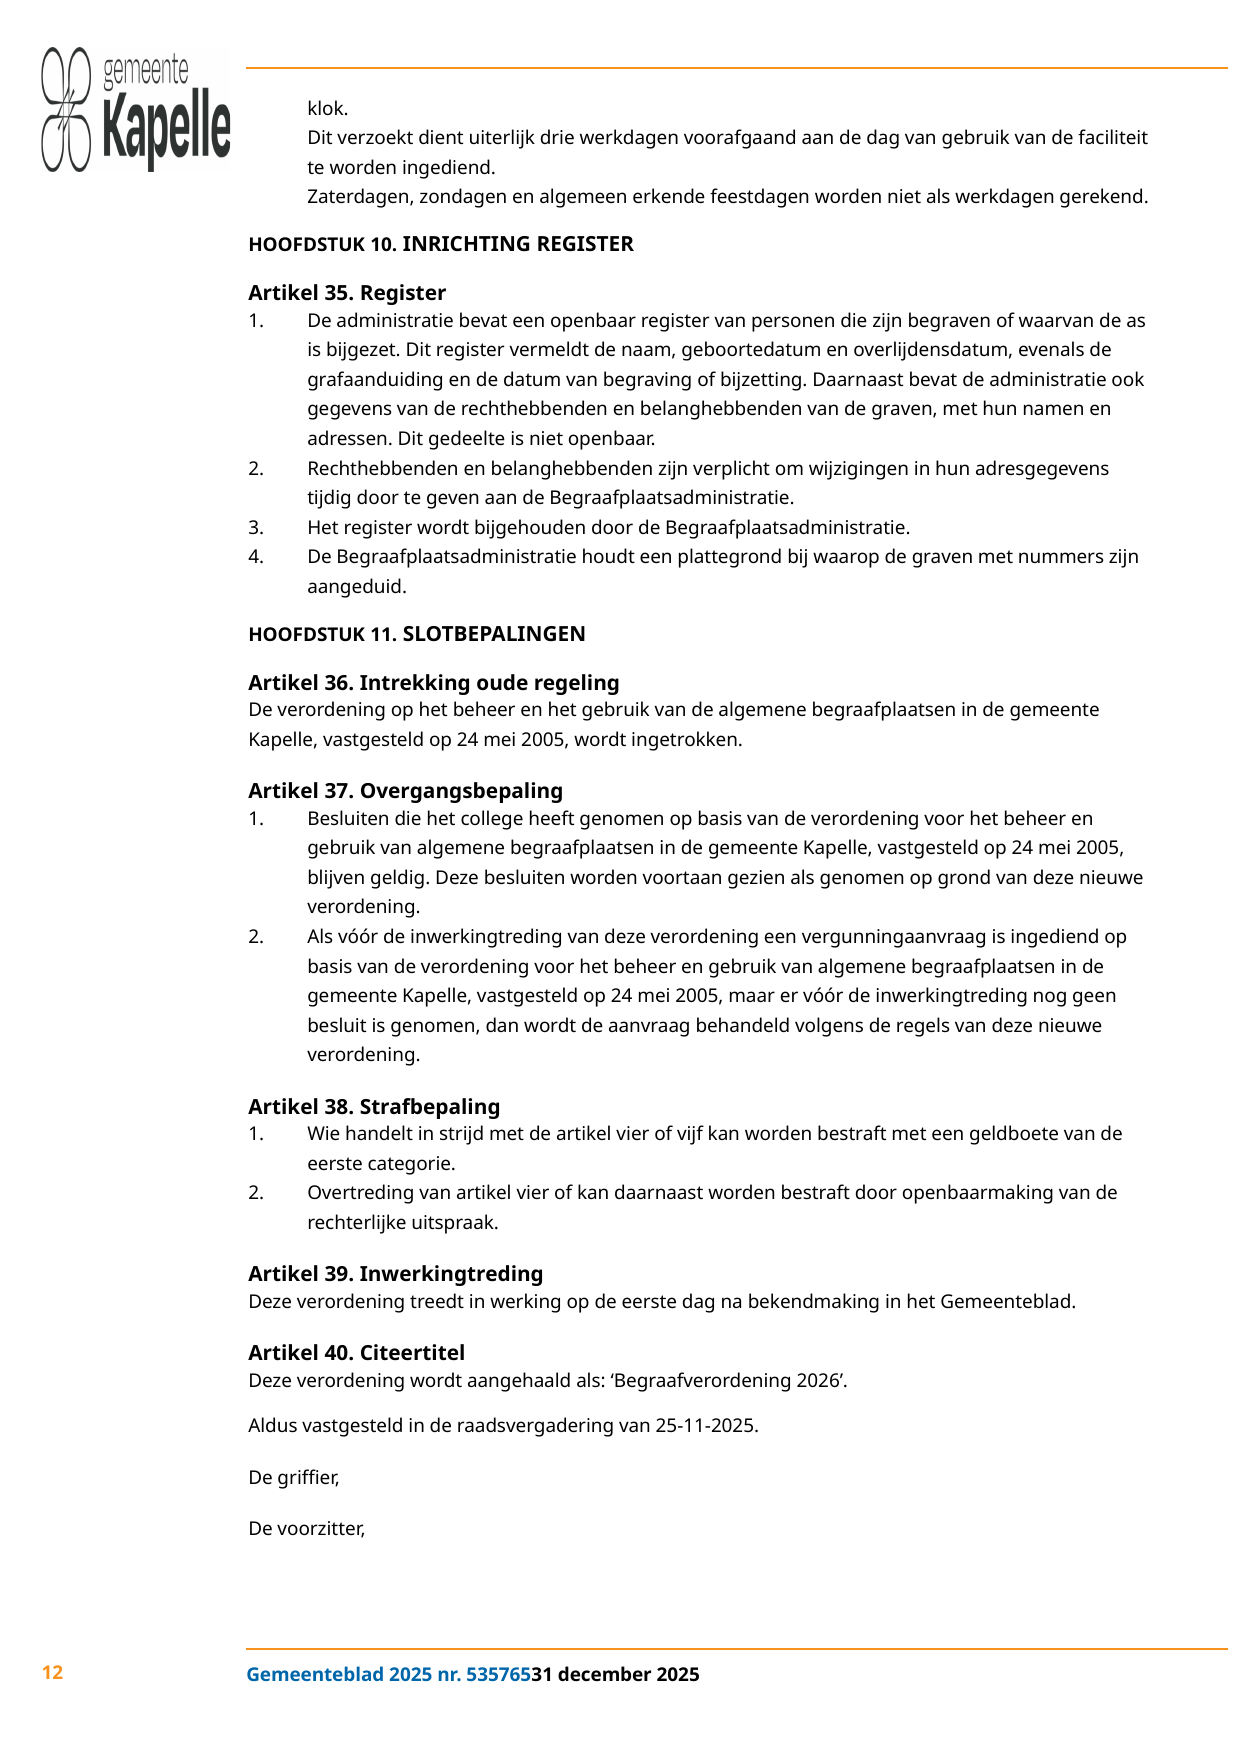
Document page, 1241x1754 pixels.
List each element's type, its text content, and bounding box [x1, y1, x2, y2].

text HOOFDSTUK 11. SLOTBEPALINGEN [248, 619, 1152, 647]
list Als vóór de inwerkingtreding van deze verordening een vergunningaanvraag is ingediend op basis van de verordening voor het beheer en gebruik van algemene begraafplaatsen in de gemeente Kapelle, vastgesteld op 24 mei 2005, maar er vóór de inwerkingtreding nog geen besluit is genomen, dan wordt de aanvraag behandeld volgens de regels van deze nieuwe verordening. [248, 923, 1152, 1067]
list Dit verzoekt dient uiterlijk drie werkdagen voorafgaand aan de dag van gebruik van de faciliteit te worden ingediend. [248, 124, 1152, 180]
list klok. [248, 95, 1152, 121]
list Rechthebbenden en belanghebbenden zijn verplicht om wijzigingen in hun adresgegevens tijdig door te geven aan de Begraafplaatsadministratie. [248, 455, 1152, 510]
text Artikel 40. Citeertitel [248, 1338, 1152, 1367]
picture [41, 47, 231, 172]
list Het register wordt bijgehouden door de Begraafplaatsadministratie. [248, 514, 1152, 540]
list Zaterdagen, zondagen en algemeen erkende feestdagen worden niet als werkdagen gerekend. [248, 183, 1152, 209]
text Deze verordening wordt aangehaald als: ‘Begraafverordening 2026’. [248, 1367, 1152, 1393]
text Artikel 38. Strafbepaling [248, 1092, 1152, 1120]
list De administratie bevat een openbaar register van personen die zijn begraven of waarvan de as is bijgezet. Dit register vermeldt de naam, geboortedatum en overlijdensdatum, evenals de grafaanduiding en de datum van begraving of bijzetting. Daarnaast bevat de administratie ook gegevens van de rechthebbenden en belanghebbenden van de graven, met hun namen en adressen. Dit gedeelte is niet openbaar. [248, 307, 1152, 451]
text Aldus vastgesteld in de raadsvergadering van 25-11-2025. [248, 1412, 1152, 1438]
text Artikel 39. Inwerkingtreding [248, 1259, 1152, 1288]
text HOOFDSTUK 10. INRICHTING REGISTER [248, 229, 1152, 258]
text De verordening op het beheer en het gebruik van de algemene begraafplaatsen in de gemeente Kapelle, vastgesteld op 24 mei 2005, wordt ingetrokken. [248, 696, 1152, 752]
list Wie handelt in strijd met de artikel vier of vijf kan worden bestraft met een geldboete van de eerste categorie. [248, 1120, 1152, 1176]
text Artikel 35. Register [248, 278, 1152, 307]
list Besluiten die het college heeft genomen op basis van de verordening voor het beheer en gebruik van algemene begraafplaatsen in de gemeente Kapelle, vastgesteld op 24 mei 2005, blijven geldig. Deze besluiten worden voortaan gezien als genomen op grond van deze nieuwe verordening. [248, 805, 1152, 919]
list Overtreding van artikel vier of kan daarnaast worden bestraft door openbaarmaking van de rechterlijke uitspraak. [248, 1179, 1152, 1235]
text Deze verordening treedt in werking op de eerste dag na bekendmaking in het Gemeenteblad. [248, 1288, 1152, 1314]
text Artikel 37. Overgangsbepaling [248, 776, 1152, 805]
text Artikel 36. Intrekking oude regeling [248, 668, 1152, 696]
list De Begraafplaatsadministratie houdt een plattegrond bij waarop de graven met nummers zijn aangeduid. [248, 543, 1152, 599]
text De griffier, [248, 1464, 1152, 1490]
text De voorzitter, [248, 1515, 1152, 1541]
